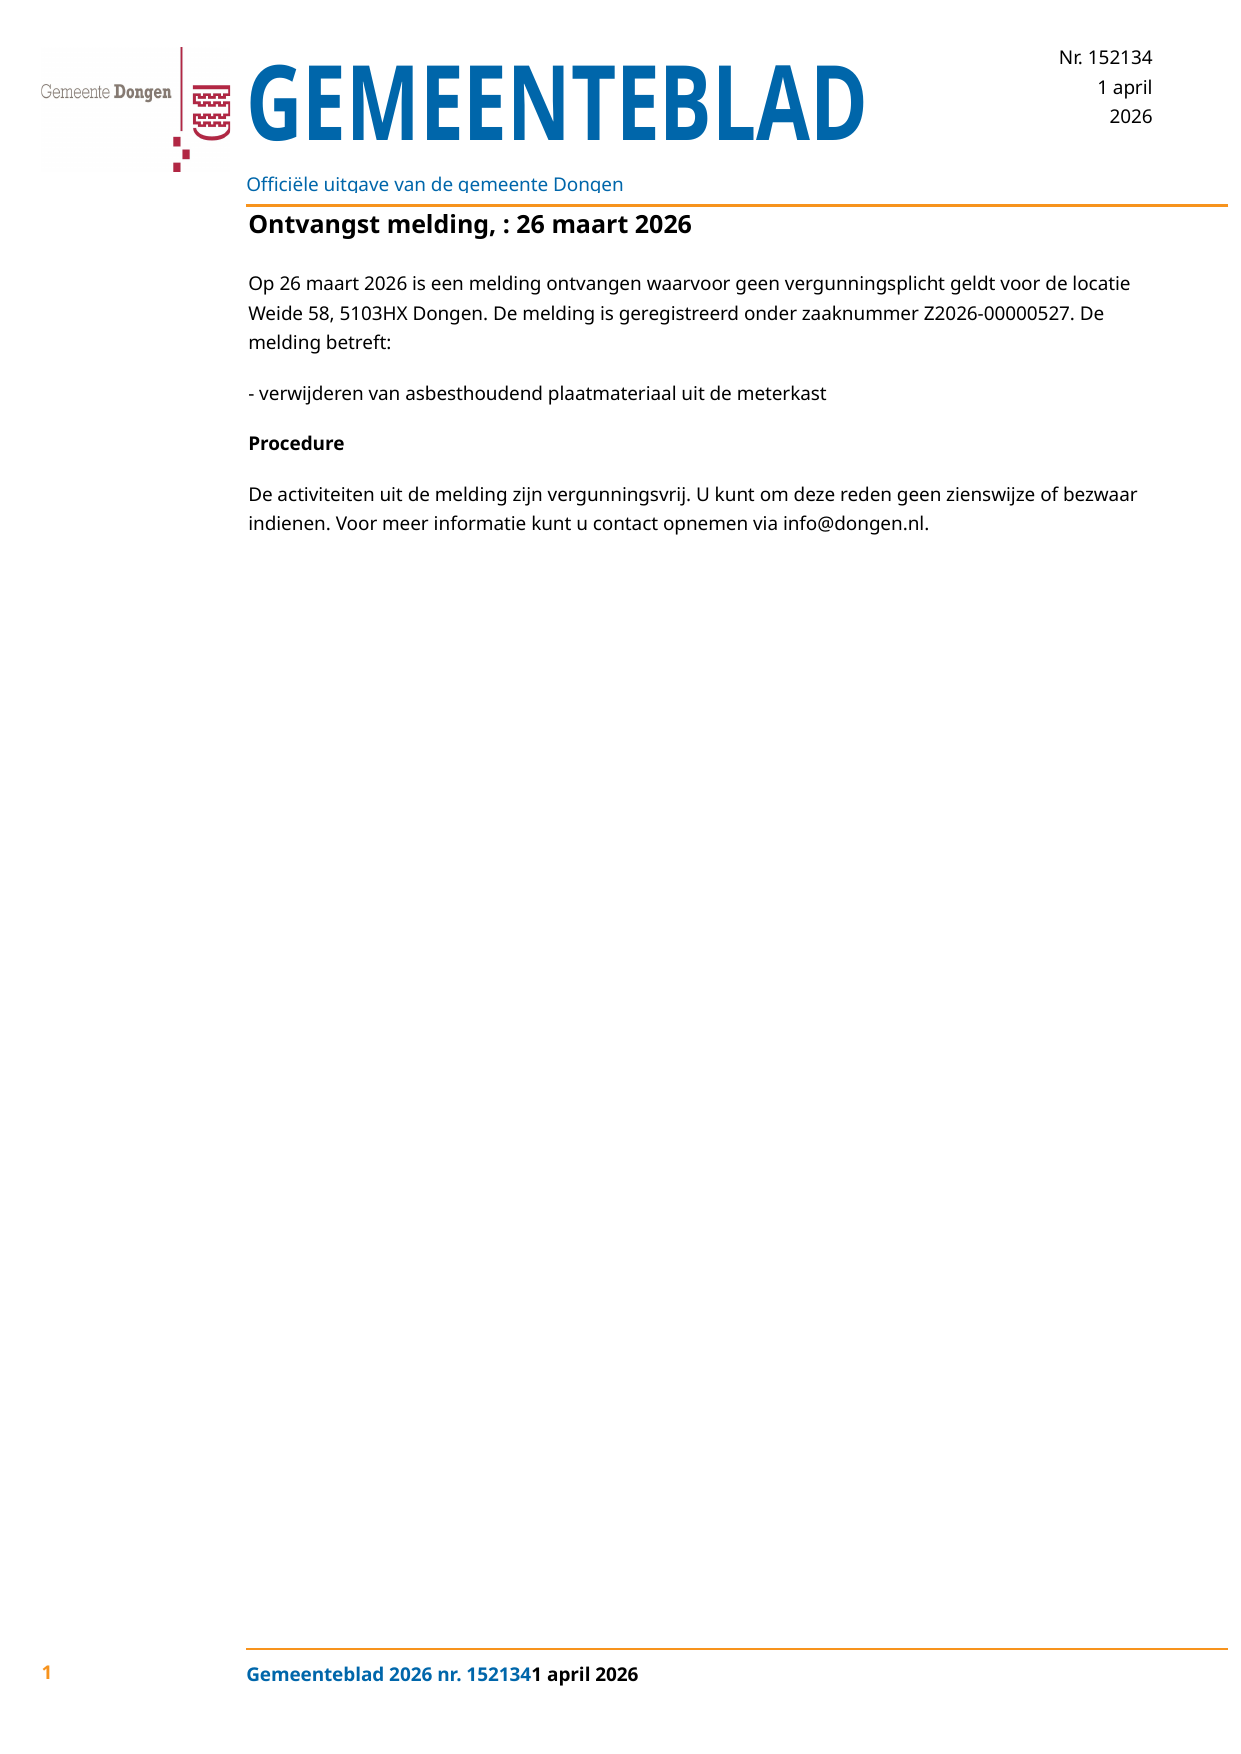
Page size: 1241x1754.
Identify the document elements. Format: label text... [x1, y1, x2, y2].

text Ontvangst melding, : 26 maart 2026 [248, 207, 1152, 241]
text Procedure [248, 430, 1152, 456]
text - verwijderen van asbesthoudend plaatmateriaal uit de meterkast [248, 380, 1152, 406]
text De activiteiten uit de melding zijn vergunningsvrij. U kunt om deze reden geen zienswijze of bezwaar indienen. Voor meer informatie kunt u contact opnemen via info@dongen.nl. [248, 481, 1152, 536]
picture [41, 47, 231, 172]
text Op 26 maart 2026 is een melding ontvangen waarvoor geen vergunningsplicht geldt voor de locatie Weide 58, 5103HX Dongen. De melding is geregistreerd onder zaaknummer Z2026-00000527. De melding betreft: [248, 270, 1152, 355]
